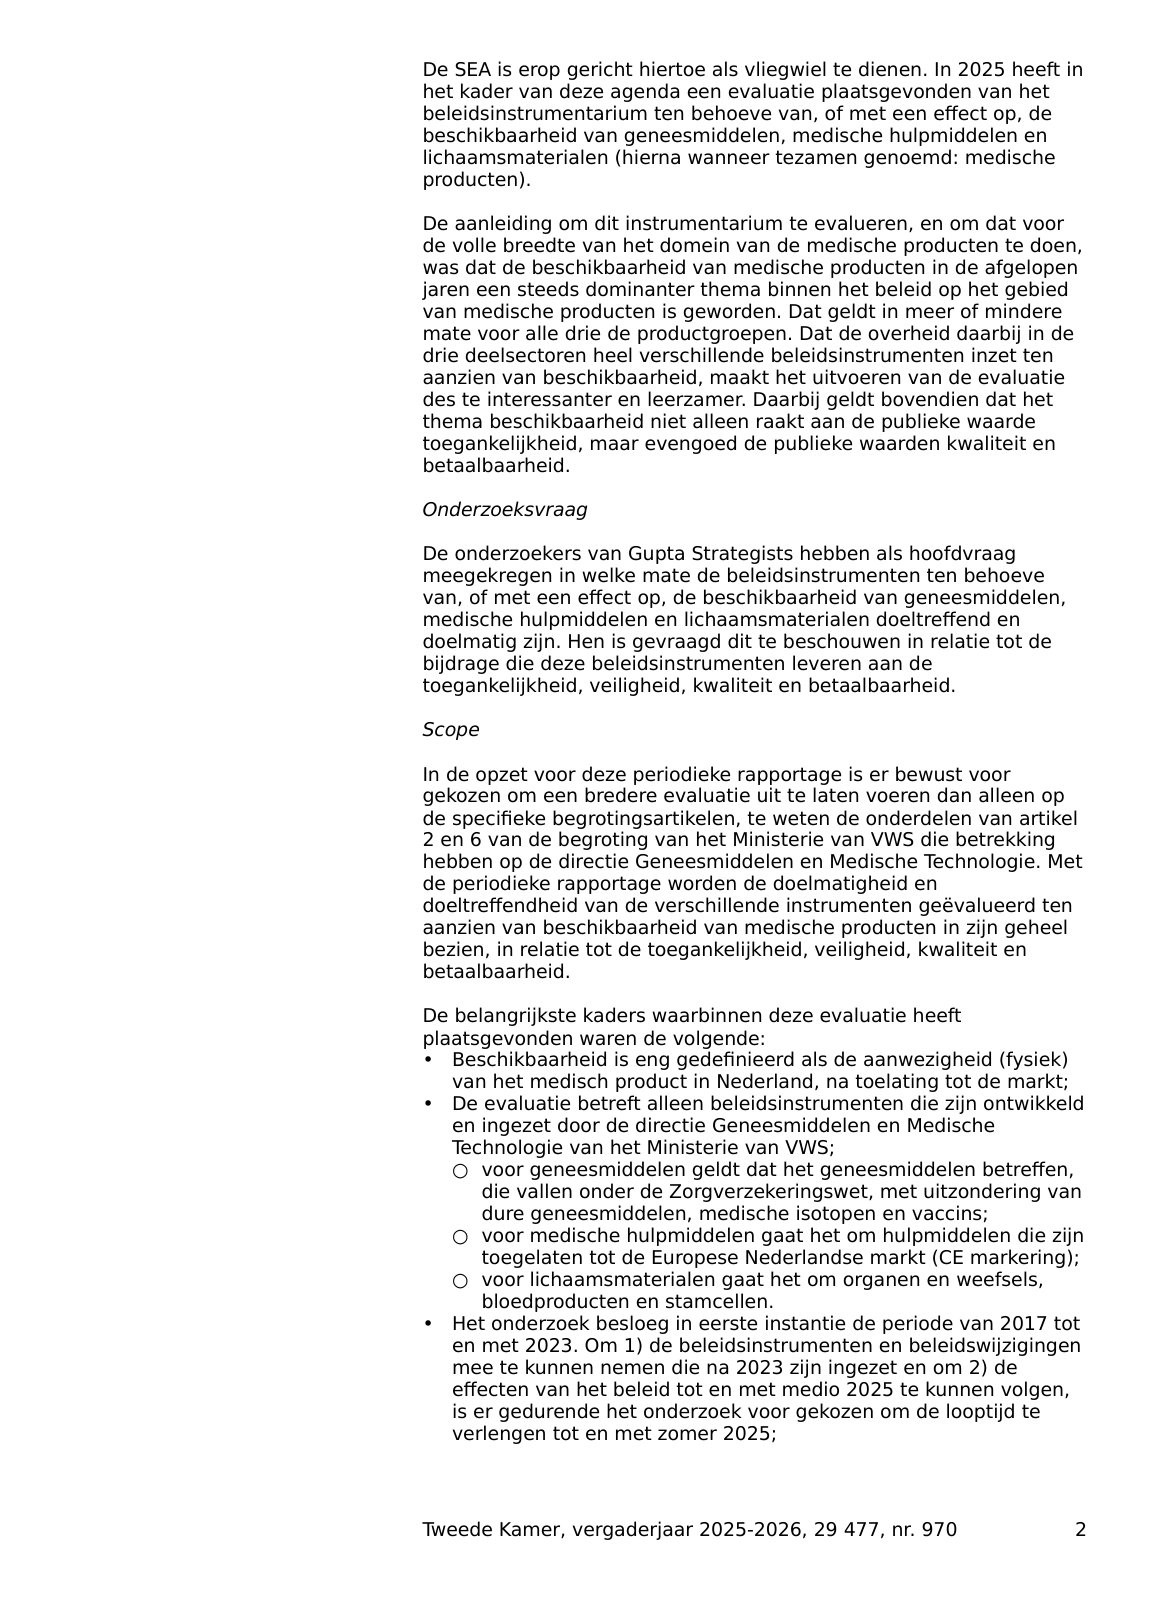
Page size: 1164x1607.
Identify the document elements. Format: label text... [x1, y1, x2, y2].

text In de opzet voor deze periodieke rapportage is er bewust voor gekozen om een bredere evaluatie uit te laten voeren dan alleen op de specifieke begrotingsartikelen, te weten de onderdelen van artikel 2 en 6 van de begroting van het Ministerie van VWS die betrekking hebben op de directie Geneesmiddelen en Medische Technologie. Met de periodieke rapportage worden de doelmatigheid en doeltreffendheid van de verschillende instrumenten geëvalueerd ten aanzien van beschikbaarheid van medische producten in zijn geheel bezien, in relatie tot de toegankelijkheid, veiligheid, kwaliteit en betaalbaarheid. [422, 763, 1087, 983]
subtitle Onderzoeksvraag [422, 499, 1087, 521]
text De belangrijkste kaders waarbinnen deze evaluatie heeft plaatsgevonden waren de volgende: [422, 1005, 1087, 1049]
text ○ voor medische hulpmiddelen gaat het om hulpmiddelen die zijn toegelaten tot de Europese Nederlandse markt (CE markering); [452, 1225, 1087, 1269]
text • Beschikbaarheid is eng gedefinieerd als de aanwezigheid (fysiek) van het medisch product in Nederland, na toelating tot de markt; [422, 1049, 1087, 1093]
text ○ voor lichaamsmaterialen gaat het om organen en weefsels, bloedproducten en stamcellen. [452, 1269, 1087, 1313]
text De onderzoekers van Gupta Strategists hebben als hoofdvraag meegekregen in welke mate de beleidsinstrumenten ten behoeve van, of met een effect op, de beschikbaarheid van geneesmiddelen, medische hulpmiddelen en lichaamsmaterialen doeltreffend en doelmatig zijn. Hen is gevraagd dit te beschouwen in relatie tot de bijdrage die deze beleidsinstrumenten leveren aan de toegankelijkheid, veiligheid, kwaliteit en betaalbaarheid. [422, 543, 1087, 697]
subtitle Scope [422, 719, 1087, 741]
text De SEA is erop gericht hiertoe als vliegwiel te dienen. In 2025 heeft in het kader van deze agenda een evaluatie plaatsgevonden van het beleidsinstrumentarium ten behoeve van, of met een effect op, de beschikbaarheid van geneesmiddelen, medische hulpmiddelen en lichaamsmaterialen (hierna wanneer tezamen genoemd: medische producten). [422, 59, 1087, 191]
text ○ voor geneesmiddelen geldt dat het geneesmiddelen betreffen, die vallen onder de Zorgverzekeringswet, met uitzondering van dure geneesmiddelen, medische isotopen en vaccins; [452, 1159, 1087, 1225]
text De aanleiding om dit instrumentarium te evalueren, en om dat voor de volle breedte van het domein van de medische producten te doen, was dat de beschikbaarheid van medische producten in de afgelopen jaren een steeds dominanter thema binnen het beleid op het gebied van medische producten is geworden. Dat geldt in meer of mindere mate voor alle drie de productgroepen. Dat de overheid daarbij in de drie deelsectoren heel verschillende beleidsinstrumenten inzet ten aanzien van beschikbaarheid, maakt het uitvoeren van de evaluatie des te interessanter en leerzamer. Daarbij geldt bovendien dat het thema beschikbaarheid niet alleen raakt aan de publieke waarde toegankelijkheid, maar evengoed de publieke waarden kwaliteit en betaalbaarheid. [422, 213, 1087, 477]
text • Het onderzoek besloeg in eerste instantie de periode van 2017 tot en met 2023. Om 1) de beleidsinstrumenten en beleidswijzigingen mee te kunnen nemen die na 2023 zijn ingezet en om 2) de effecten van het beleid tot en met medio 2025 te kunnen volgen, is er gedurende het onderzoek voor gekozen om de looptijd te verlengen tot en met zomer 2025; [422, 1313, 1087, 1445]
text • De evaluatie betreft alleen beleidsinstrumenten die zijn ontwikkeld en ingezet door de directie Geneesmiddelen en Medische Technologie van het Ministerie van VWS; [422, 1093, 1087, 1159]
